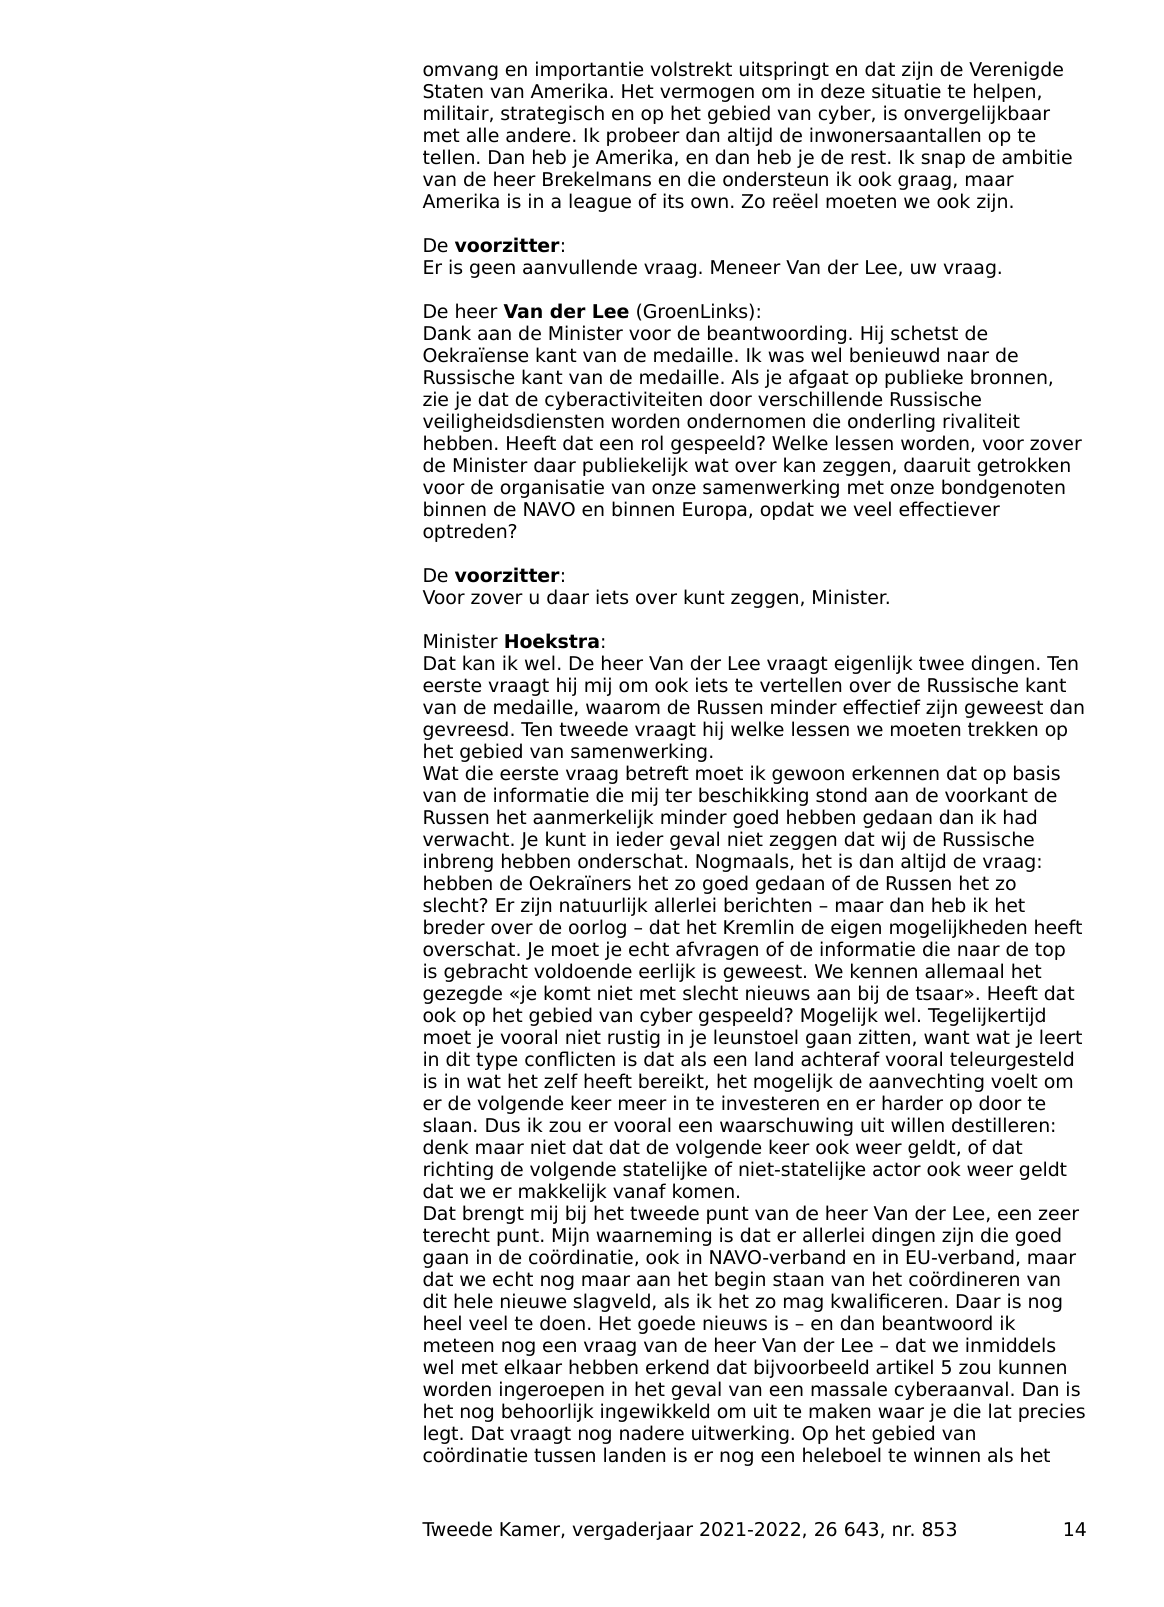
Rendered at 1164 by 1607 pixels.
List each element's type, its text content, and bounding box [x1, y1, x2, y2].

text Dat brengt mij bij het tweede punt van de heer Van der Lee, een zeer terecht punt. Mijn waarneming is dat er allerlei dingen zijn die goed gaan in de coördinatie, ook in NAVO-verband en in EU-verband, maar dat we echt nog maar aan het begin staan van het coördineren van dit hele nieuwe slagveld, als ik het zo mag kwalificeren. Daar is nog heel veel te doen. Het goede nieuws is – en dan beantwoord ik meteen nog een vraag van de heer Van der Lee – dat we inmiddels wel met elkaar hebben erkend dat bijvoorbeeld artikel 5 zou kunnen worden ingeroepen in het geval van een massale cyberaanval. Dan is het nog behoorlijk ingewikkeld om uit te maken waar je die lat precies legt. Dat vraagt nog nadere uitwerking. Op het gebied van coördinatie tussen landen is er nog een heleboel te winnen als het [422, 1203, 1087, 1467]
text Dank aan de Minister voor de beantwoording. Hij schetst de Oekraïense kant van de medaille. Ik was wel benieuwd naar de Russische kant van de medaille. Als je afgaat op publieke bronnen, zie je dat de cyberactiviteiten door verschillende Russische veiligheidsdiensten worden ondernomen die onderling rivaliteit hebben. Heeft dat een rol gespeeld? Welke lessen worden, voor zover de Minister daar publiekelijk wat over kan zeggen, daaruit getrokken voor de organisatie van onze samenwerking met onze bondgenoten binnen de NAVO en binnen Europa, opdat we veel effectiever optreden? [422, 323, 1087, 543]
text omvang en importantie volstrekt uitspringt en dat zijn de Verenigde Staten van Amerika. Het vermogen om in deze situatie te helpen, militair, strategisch en op het gebied van cyber, is onvergelijkbaar met alle andere. Ik probeer dan altijd de inwonersaantallen op te tellen. Dan heb je Amerika, en dan heb je de rest. Ik snap de ambitie van de heer Brekelmans en die ondersteun ik ook graag, maar Amerika is in a league of its own. Zo reëel moeten we ook zijn. [422, 59, 1087, 213]
text De heer Van der Lee (GroenLinks): [422, 301, 1087, 323]
text De voorzitter: [422, 565, 1087, 587]
text Wat die eerste vraag betreft moet ik gewoon erkennen dat op basis van de informatie die mij ter beschikking stond aan de voorkant de Russen het aanmerkelijk minder goed hebben gedaan dan ik had verwacht. Je kunt in ieder geval niet zeggen dat wij de Russische inbreng hebben onderschat. Nogmaals, het is dan altijd de vraag: hebben de Oekraïners het zo goed gedaan of de Russen het zo slecht? Er zijn natuurlijk allerlei berichten – maar dan heb ik het breder over de oorlog – dat het Kremlin de eigen mogelijkheden heeft overschat. Je moet je echt afvragen of de informatie die naar de top is gebracht voldoende eerlijk is geweest. We kennen allemaal het gezegde «je komt niet met slecht nieuws aan bij de tsaar». Heeft dat ook op het gebied van cyber gespeeld? Mogelijk wel. Tegelijkertijd moet je vooral niet rustig in je leunstoel gaan zitten, want wat je leert in dit type conflicten is dat als een land achteraf vooral teleurgesteld is in wat het zelf heeft bereikt, het mogelijk de aanvechting voelt om er de volgende keer meer in te investeren en er harder op door te slaan. Dus ik zou er vooral een waarschuwing uit willen destilleren: denk maar niet dat dat de volgende keer ook weer geldt, of dat richting de volgende statelijke of niet-statelijke actor ook weer geldt dat we er makkelijk vanaf komen. [422, 763, 1087, 1203]
text Dat kan ik wel. De heer Van der Lee vraagt eigenlijk twee dingen. Ten eerste vraagt hij mij om ook iets te vertellen over de Russische kant van de medaille, waarom de Russen minder effectief zijn geweest dan gevreesd. Ten tweede vraagt hij welke lessen we moeten trekken op het gebied van samenwerking. [422, 653, 1087, 763]
text De voorzitter: [422, 235, 1087, 257]
text Minister Hoekstra: [422, 631, 1087, 653]
text Voor zover u daar iets over kunt zeggen, Minister. [422, 587, 1087, 609]
text Er is geen aanvullende vraag. Meneer Van der Lee, uw vraag. [422, 257, 1087, 279]
